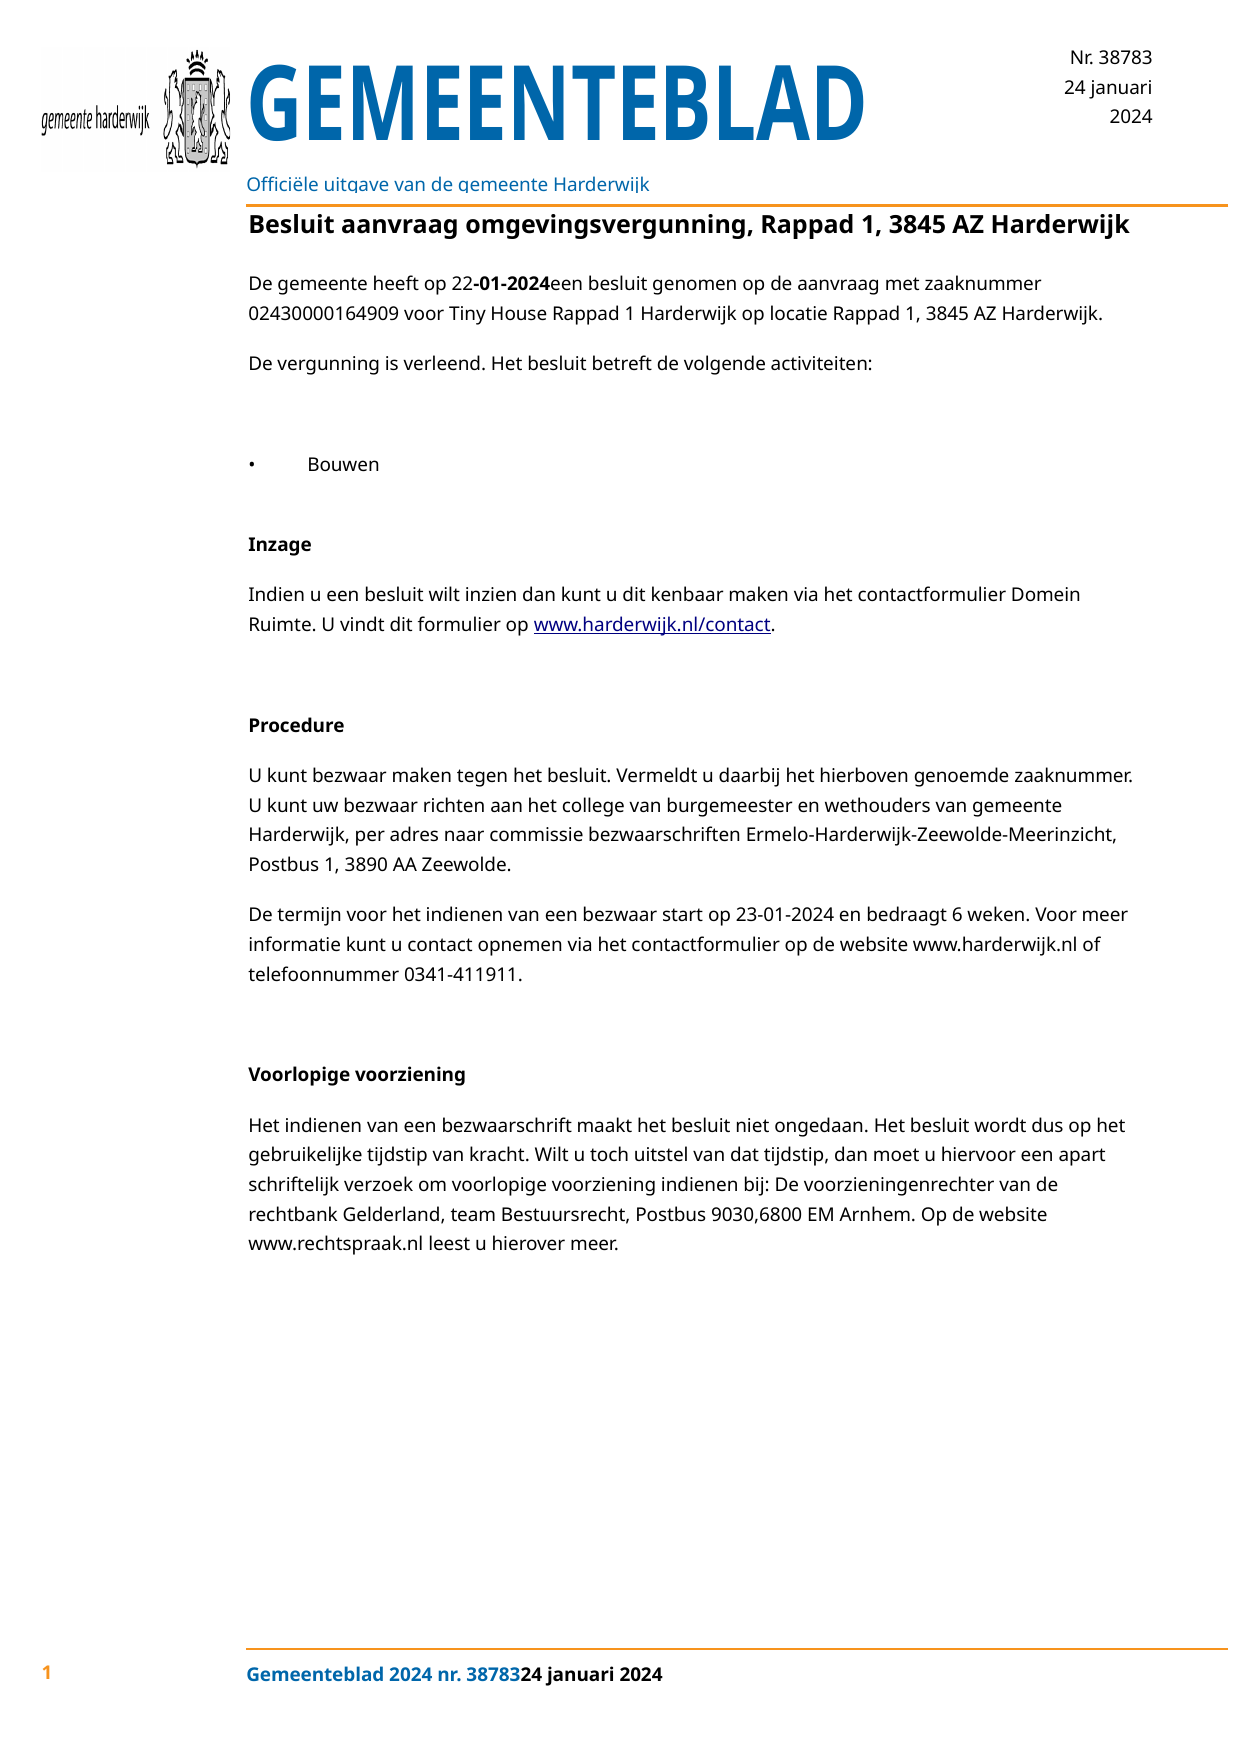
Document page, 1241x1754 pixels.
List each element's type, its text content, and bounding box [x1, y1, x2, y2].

picture [41, 47, 231, 172]
text Procedure [248, 712, 1152, 738]
text Besluit aanvraag omgevingsvergunning, Rappad 1, 3845 AZ Harderwijk [248, 207, 1152, 241]
text Het indienen van een bezwaarschrift maakt het besluit niet ongedaan. Het besluit wordt dus op het gebruikelijke tijdstip van kracht. Wilt u toch uitstel van dat tijdstip, dan moet u hiervoor een apart schriftelijk verzoek om voorlopige voorziening indienen bij: De voorzieningenrechter van de rechtbank Gelderland, team Bestuursrecht, Postbus 9030,6800 EM Arnhem. Op de website www.rechtspraak.nl leest u hierover meer. [248, 1112, 1152, 1256]
list Bouwen [248, 451, 1152, 477]
text U kunt bezwaar maken tegen het besluit. Vermeldt u daarbij het hierboven genoemde zaaknummer. U kunt uw bezwaar richten aan het college van burgemeester en wethouders van gemeente Harderwijk, per adres naar commissie bezwaarschriften Ermelo-Harderwijk-Zeewolde-Meerinzicht, Postbus 1, 3890 AA Zeewolde. [248, 762, 1152, 877]
text De gemeente heeft op 22-01-2024een besluit genomen op de aanvraag met zaaknummer 02430000164909 voor Tiny House Rappad 1 Harderwijk op locatie Rappad 1, 3845 AZ Harderwijk. [248, 270, 1152, 326]
text Voorlopige voorziening [248, 1062, 1152, 1087]
text De termijn voor het indienen van een bezwaar start op 23-01-2024 en bedraagt 6 weken. Voor meer informatie kunt u contact opnemen via het contactformulier op de website www.harderwijk.nl of telefoonnummer 0341-411911. [248, 902, 1152, 986]
text De vergunning is verleend. Het besluit betreft de volgende activiteiten: [248, 350, 1152, 376]
text Indien u een besluit wilt inzien dan kunt u dit kenbaar maken via het contactformulier Domein Ruimte. U vindt dit formulier op www.harderwijk.nl/contact. [248, 582, 1152, 637]
text Inzage [248, 531, 1152, 557]
